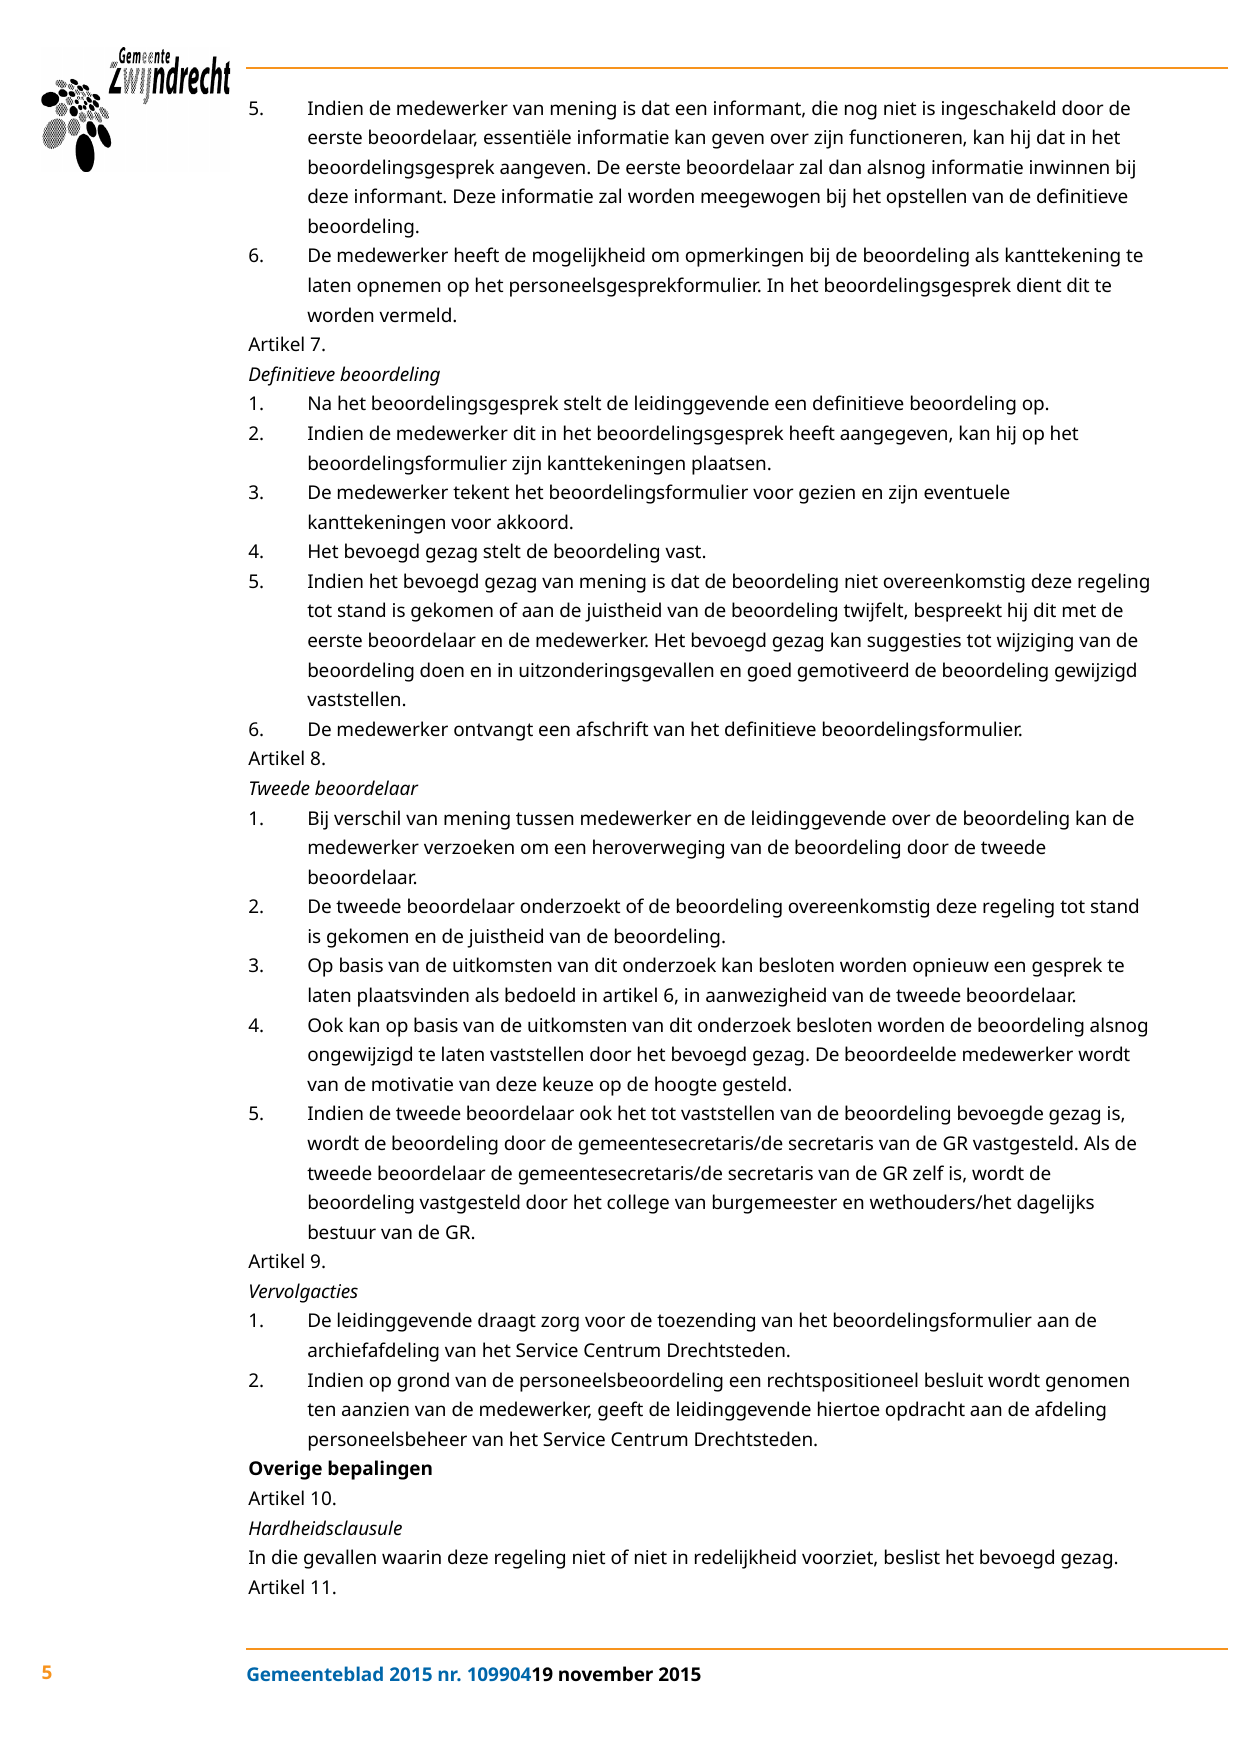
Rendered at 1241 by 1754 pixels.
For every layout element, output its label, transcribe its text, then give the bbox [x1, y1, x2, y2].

list De medewerker tekent het beoordelingsformulier voor gezien en zijn eventuele kanttekeningen voor akkoord. [248, 479, 1152, 535]
list Indien de tweede beoordelaar ook het tot vaststellen van de beoordeling bevoegde gezag is, wordt de beoordeling door de gemeentesecretaris/de secretaris van de GR vastgesteld. Als de tweede beoordelaar de gemeentesecretaris/de secretaris van de GR zelf is, wordt de beoordeling vastgesteld door het college van burgemeester en wethouders/het dagelijks bestuur van de GR. [248, 1101, 1152, 1245]
text Vervolgacties [248, 1278, 1152, 1304]
list Ook kan op basis van de uitkomsten van dit onderzoek besloten worden de beoordeling alsnog ongewijzigd te laten vaststellen door het bevoegd gezag. De beoordeelde medewerker wordt van de motivatie van deze keuze op de hoogte gesteld. [248, 1012, 1152, 1097]
text Artikel 11. [248, 1574, 1152, 1600]
text Artikel 10. [248, 1485, 1152, 1511]
picture [41, 47, 231, 172]
text Tweede beoordelaar [248, 775, 1152, 801]
text Artikel 8. [248, 746, 1152, 771]
text Overige bepalingen [248, 1456, 1152, 1481]
list Indien de medewerker dit in het beoordelingsgesprek heeft aangegeven, kan hij op het beoordelingsformulier zijn kanttekeningen plaatsen. [248, 420, 1152, 476]
text Artikel 9. [248, 1248, 1152, 1274]
list Indien op grond van de personeelsbeoordeling een rechtspositioneel besluit wordt genomen ten aanzien van de medewerker, geeft de leidinggevende hiertoe opdracht aan de afdeling personeelsbeheer van het Service Centrum Drechtsteden. [248, 1367, 1152, 1452]
list Indien de medewerker van mening is dat een informant, die nog niet is ingeschakeld door de eerste beoordelaar, essentiële informatie kan geven over zijn functioneren, kan hij dat in het beoordelingsgesprek aangeven. De eerste beoordelaar zal dan alsnog informatie inwinnen bij deze informant. Deze informatie zal worden meegewogen bij het opstellen van de definitieve beoordeling. [248, 95, 1152, 239]
text Artikel 7. [248, 331, 1152, 357]
list Bij verschil van mening tussen medewerker en de leidinggevende over de beoordeling kan de medewerker verzoeken om een heroverweging van de beoordeling door de tweede beoordelaar. [248, 805, 1152, 890]
text Hardheidsclausule [248, 1515, 1152, 1541]
list De leidinggevende draagt zorg voor de toezending van het beoordelingsformulier aan de archiefafdeling van het Service Centrum Drechtsteden. [248, 1308, 1152, 1363]
list Op basis van de uitkomsten van dit onderzoek kan besloten worden opnieuw een gesprek te laten plaatsvinden als bedoeld in artikel 6, in aanwezigheid van de tweede beoordelaar. [248, 953, 1152, 1008]
list Het bevoegd gezag stelt de beoordeling vast. [248, 538, 1152, 564]
list Indien het bevoegd gezag van mening is dat de beoordeling niet overeenkomstig deze regeling tot stand is gekomen of aan de juistheid van de beoordeling twijfelt, bespreekt hij dit met de eerste beoordelaar en de medewerker. Het bevoegd gezag kan suggesties tot wijziging van de beoordeling doen en in uitzonderingsgevallen en goed gemotiveerd de beoordeling gewijzigd vaststellen. [248, 568, 1152, 712]
text Definitieve beoordeling [248, 361, 1152, 387]
list De medewerker ontvangt een afschrift van het definitieve beoordelingsformulier. [248, 716, 1152, 742]
text In die gevallen waarin deze regeling niet of niet in redelijkheid voorziet, beslist het bevoegd gezag. [248, 1544, 1152, 1570]
list De tweede beoordelaar onderzoekt of de beoordeling overeenkomstig deze regeling tot stand is gekomen en de juistheid van de beoordeling. [248, 893, 1152, 949]
list Na het beoordelingsgesprek stelt de leidinggevende een definitieve beoordeling op. [248, 391, 1152, 416]
list De medewerker heeft de mogelijkheid om opmerkingen bij de beoordeling als kanttekening te laten opnemen op het personeelsgesprekformulier. In het beoordelingsgesprek dient dit te worden vermeld. [248, 243, 1152, 328]
